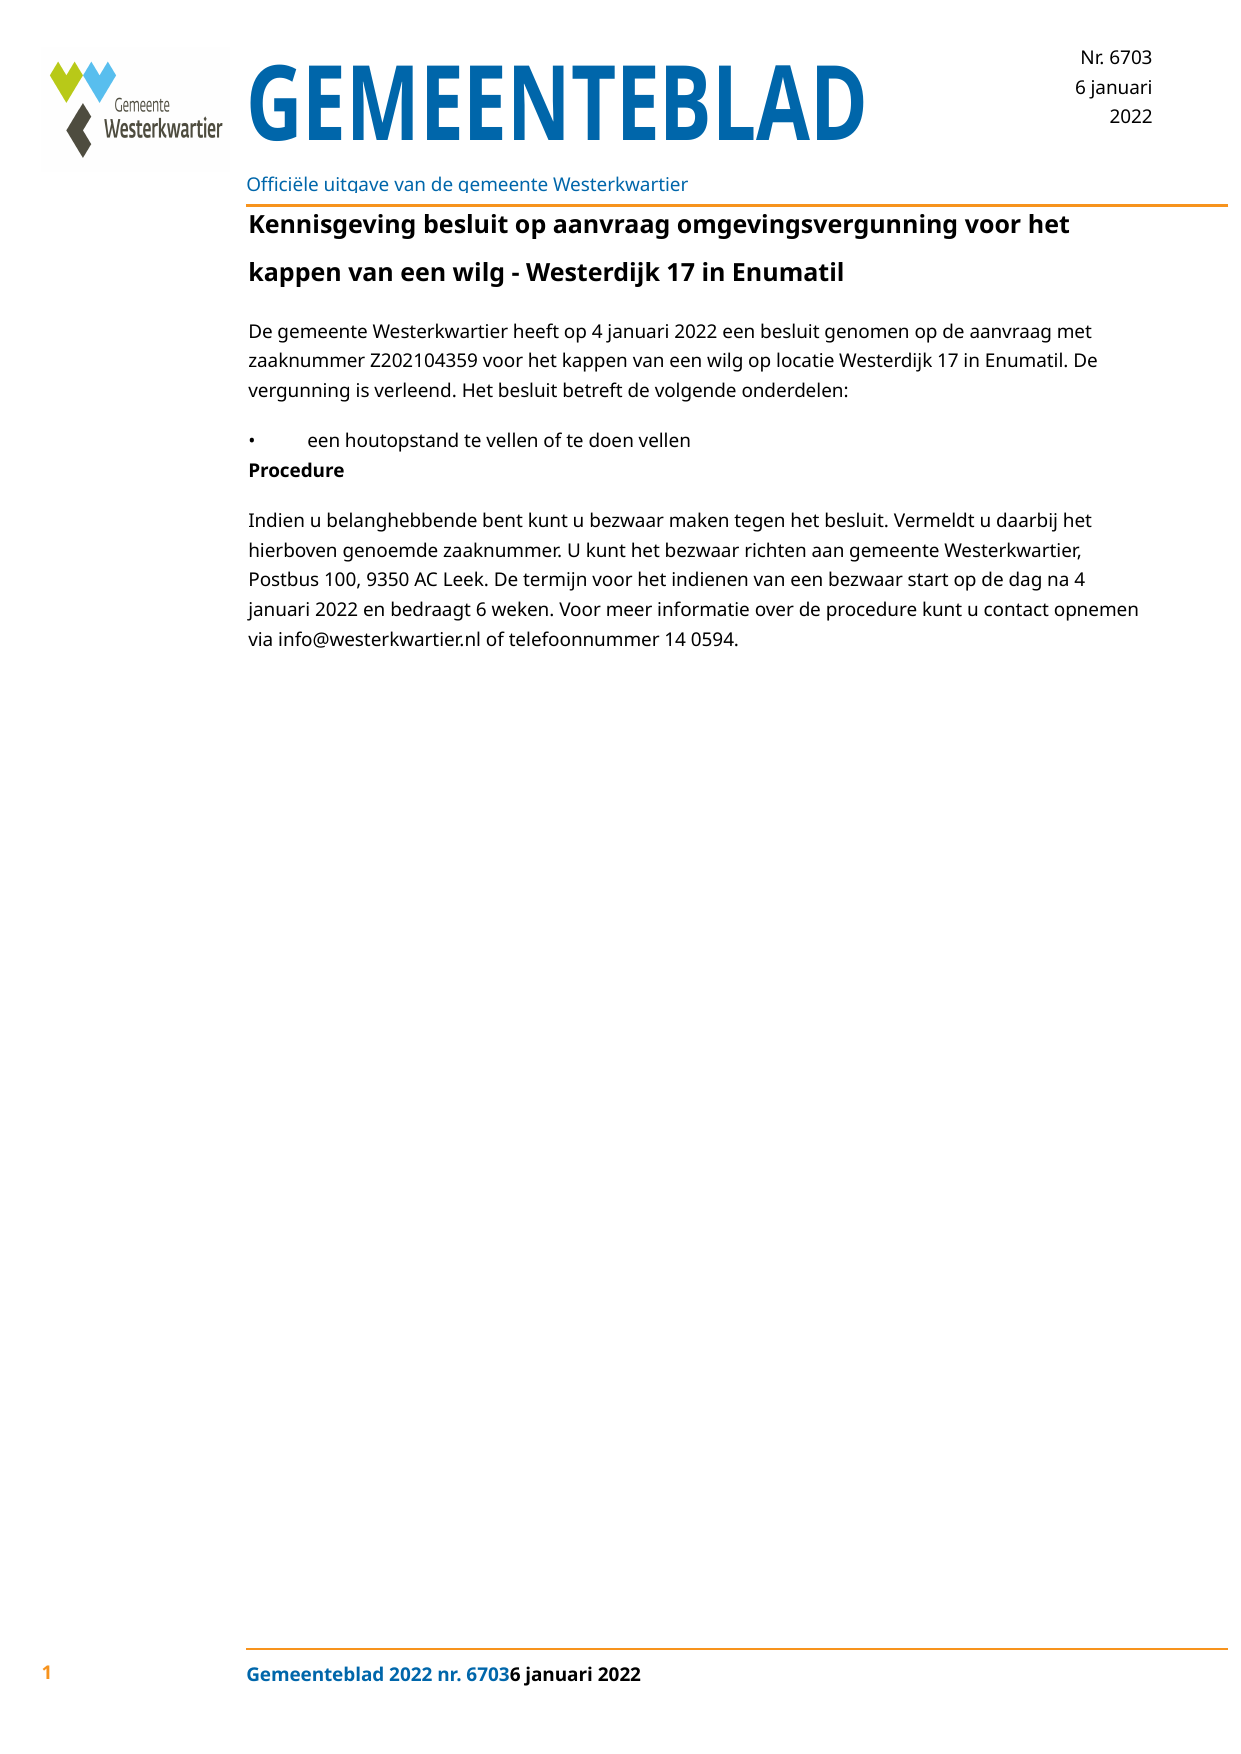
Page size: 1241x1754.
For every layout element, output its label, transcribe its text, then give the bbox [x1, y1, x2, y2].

text Procedure [248, 457, 1152, 483]
text Indien u belanghebbende bent kunt u bezwaar maken tegen het besluit. Vermeldt u daarbij het hierboven genoemde zaaknummer. U kunt het bezwaar richten aan gemeente Westerkwartier, Postbus 100, 9350 AC Leek. De termijn voor het indienen van een bezwaar start op de dag na 4 januari 2022 en bedraagt 6 weken. Voor meer informatie over de procedure kunt u contact opnemen via info@westerkwartier.nl of telefoonnummer 14 0594. [248, 507, 1152, 652]
text De gemeente Westerkwartier heeft op 4 januari 2022 een besluit genomen op de aanvraag met zaaknummer Z202104359 voor het kappen van een wilg op locatie Westerdijk 17 in Enumatil. De vergunning is verleend. Het besluit betreft de volgende onderdelen: [248, 318, 1152, 403]
list een houtopstand te vellen of te doen vellen [248, 427, 1152, 453]
picture [41, 47, 231, 172]
text Kennisgeving besluit op aanvraag omgevingsvergunning voor het kappen van een wilg - Westerdijk 17 in Enumatil [248, 207, 1152, 288]
